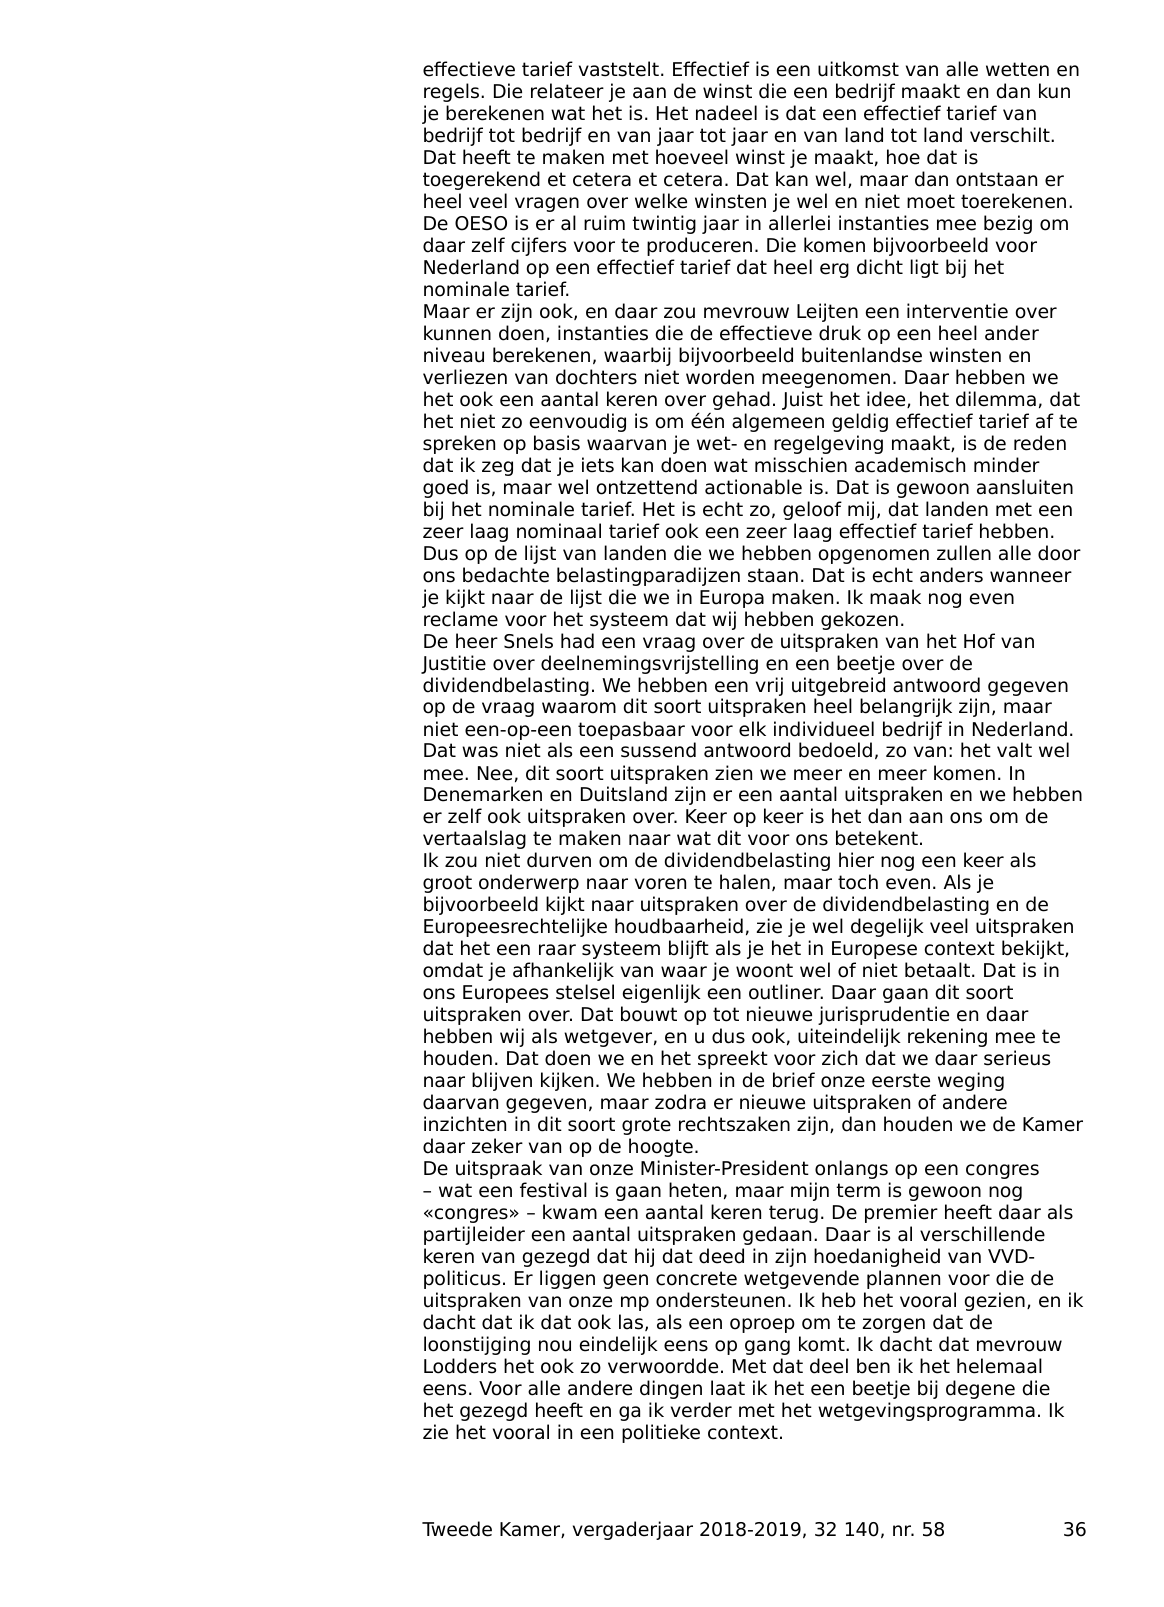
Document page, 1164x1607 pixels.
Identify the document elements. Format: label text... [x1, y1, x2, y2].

text Maar er zijn ook, en daar zou mevrouw Leijten een interventie over kunnen doen, instanties die de effectieve druk op een heel ander niveau berekenen, waarbij bijvoorbeeld buitenlandse winsten en verliezen van dochters niet worden meegenomen. Daar hebben we het ook een aantal keren over gehad. Juist het idee, het dilemma, dat het niet zo eenvoudig is om één algemeen geldig effectief tarief af te spreken op basis waarvan je wet- en regelgeving maakt, is de reden dat ik zeg dat je iets kan doen wat misschien academisch minder goed is, maar wel ontzettend actionable is. Dat is gewoon aansluiten bij het nominale tarief. Het is echt zo, geloof mij, dat landen met een zeer laag nominaal tarief ook een zeer laag effectief tarief hebben. Dus op de lijst van landen die we hebben opgenomen zullen alle door ons bedachte belastingparadijzen staan. Dat is echt anders wanneer je kijkt naar de lijst die we in Europa maken. Ik maak nog even reclame voor het systeem dat wij hebben gekozen. [422, 301, 1087, 631]
text De heer Snels had een vraag over de uitspraken van het Hof van Justitie over deelnemingsvrijstelling en een beetje over de dividendbelasting. We hebben een vrij uitgebreid antwoord gegeven op de vraag waarom dit soort uitspraken heel belangrijk zijn, maar niet een-op-een toepasbaar voor elk individueel bedrijf in Nederland. Dat was niet als een sussend antwoord bedoeld, zo van: het valt wel mee. Nee, dit soort uitspraken zien we meer en meer komen. In Denemarken en Duitsland zijn er een aantal uitspraken en we hebben er zelf ook uitspraken over. Keer op keer is het dan aan ons om de vertaalslag te maken naar wat dit voor ons betekent. [422, 631, 1087, 850]
text effectieve tarief vaststelt. Effectief is een uitkomst van alle wetten en regels. Die relateer je aan de winst die een bedrijf maakt en dan kun je berekenen wat het is. Het nadeel is dat een effectief tarief van bedrijf tot bedrijf en van jaar tot jaar en van land tot land verschilt. Dat heeft te maken met hoeveel winst je maakt, hoe dat is toegerekend et cetera et cetera. Dat kan wel, maar dan ontstaan er heel veel vragen over welke winsten je wel en niet moet toerekenen. De OESO is er al ruim twintig jaar in allerlei instanties mee bezig om daar zelf cijfers voor te produceren. Die komen bijvoorbeeld voor Nederland op een effectief tarief dat heel erg dicht ligt bij het nominale tarief. [422, 59, 1087, 301]
text De uitspraak van onze Minister-President onlangs op een congres – wat een festival is gaan heten, maar mijn term is gewoon nog «congres» – kwam een aantal keren terug. De premier heeft daar als partijleider een aantal uitspraken gedaan. Daar is al verschillende keren van gezegd dat hij dat deed in zijn hoedanigheid van VVD-politicus. Er liggen geen concrete wetgevende plannen voor die de uitspraken van onze mp ondersteunen. Ik heb het vooral gezien, en ik dacht dat ik dat ook las, als een oproep om te zorgen dat de loonstijging nou eindelijk eens op gang komt. Ik dacht dat mevrouw Lodders het ook zo verwoordde. Met dat deel ben ik het helemaal eens. Voor alle andere dingen laat ik het een beetje bij degene die het gezegd heeft en ga ik verder met het wetgevingsprogramma. Ik zie het vooral in een politieke context. [422, 1158, 1087, 1444]
text Ik zou niet durven om de dividendbelasting hier nog een keer als groot onderwerp naar voren te halen, maar toch even. Als je bijvoorbeeld kijkt naar uitspraken over de dividendbelasting en de Europeesrechtelijke houdbaarheid, zie je wel degelijk veel uitspraken dat het een raar systeem blijft als je het in Europese context bekijkt, omdat je afhankelijk van waar je woont wel of niet betaalt. Dat is in ons Europees stelsel eigenlijk een outliner. Daar gaan dit soort uitspraken over. Dat bouwt op tot nieuwe jurisprudentie en daar hebben wij als wetgever, en u dus ook, uiteindelijk rekening mee te houden. Dat doen we en het spreekt voor zich dat we daar serieus naar blijven kijken. We hebben in de brief onze eerste weging daarvan gegeven, maar zodra er nieuwe uitspraken of andere inzichten in dit soort grote rechtszaken zijn, dan houden we de Kamer daar zeker van op de hoogte. [422, 850, 1087, 1158]
